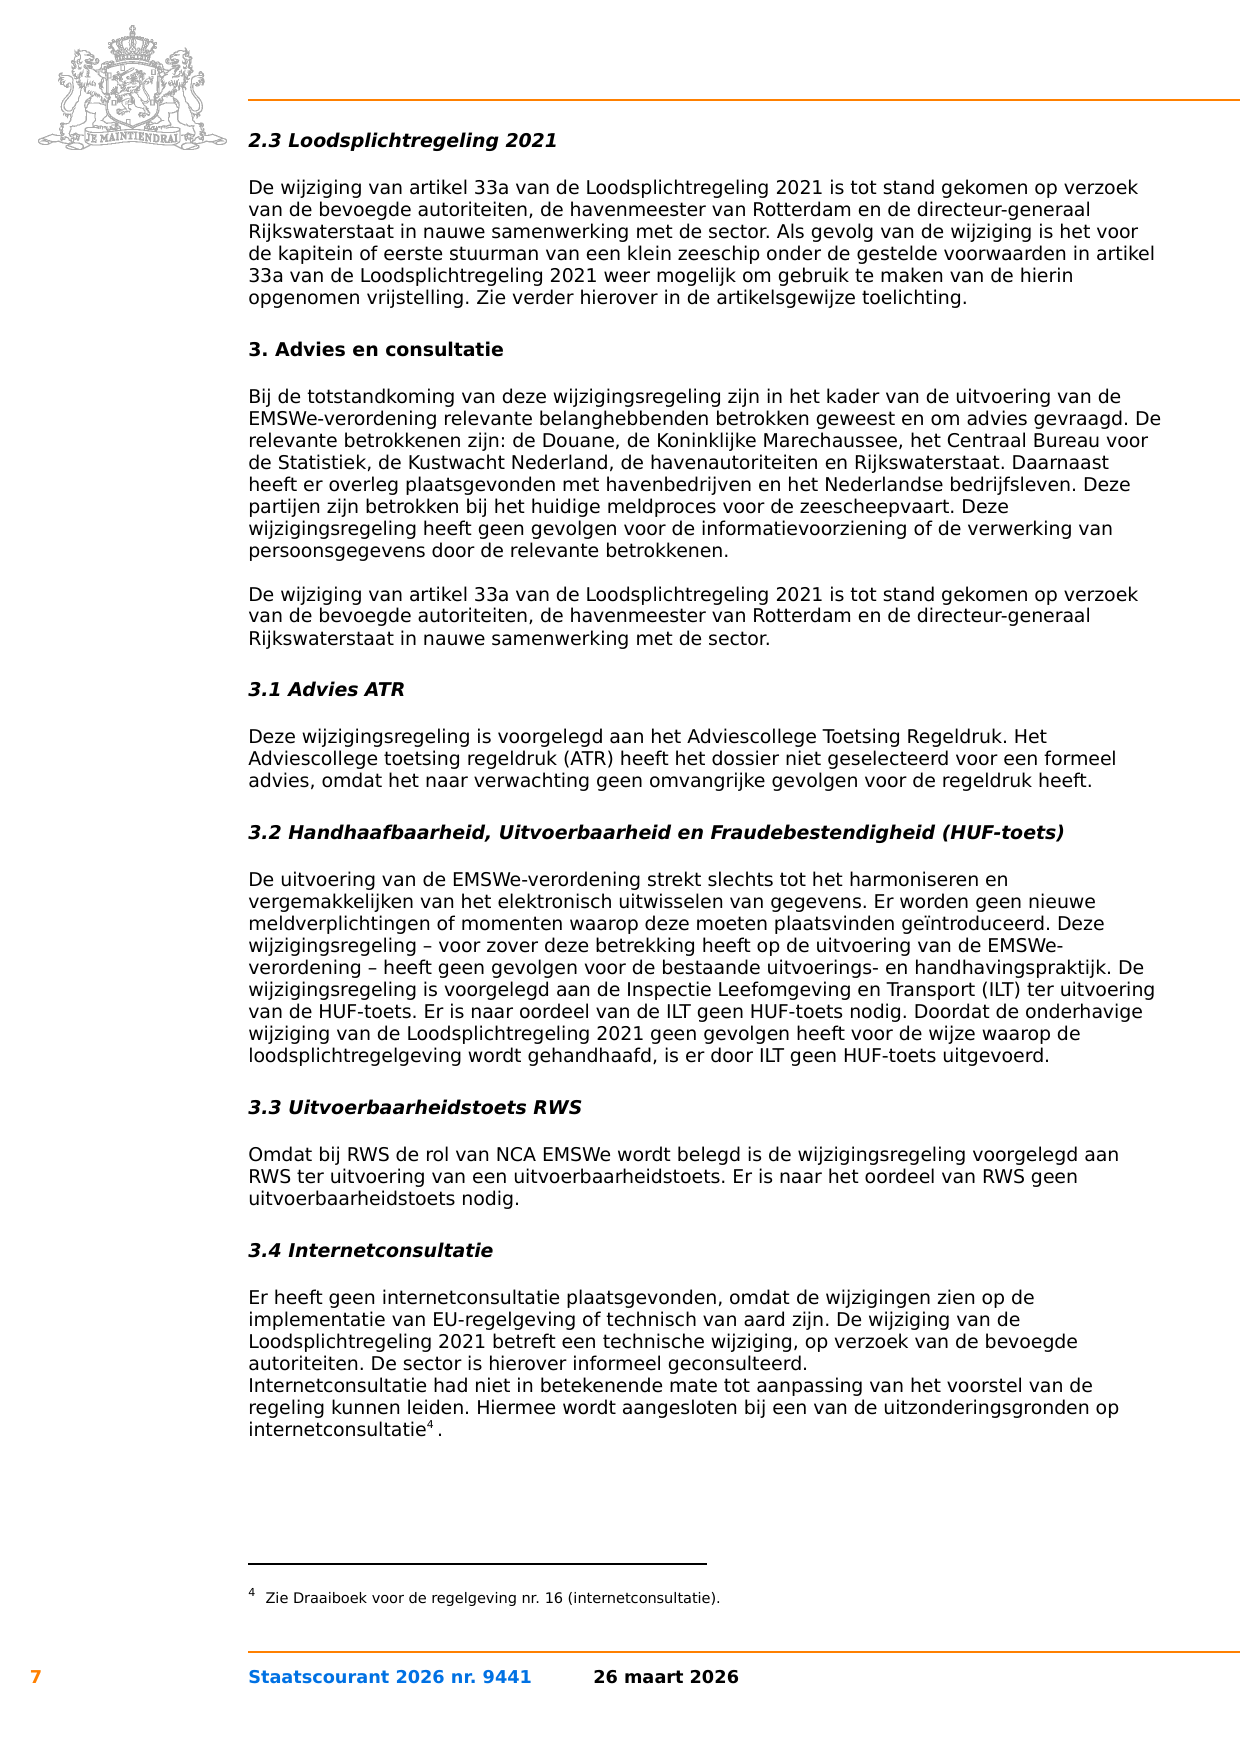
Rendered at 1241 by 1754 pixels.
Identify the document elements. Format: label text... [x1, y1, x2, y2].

text Internetconsultatie had niet in betekenende mate tot aanpassing van het voorstel van de regeling kunnen leiden. Hiermee wordt aangesloten bij een van de uitzonderingsgronden op internetconsultatie. [248, 1375, 1163, 1441]
text De uitvoering van de EMSWe-verordening strekt slechts tot het harmoniseren en vergemakkelijken van het elektronisch uitwisselen van gegevens. Er worden geen nieuwe meldverplichtingen of momenten waarop deze moeten plaatsvinden geïntroduceerd. Deze wijzigingsregeling – voor zover deze betrekking heeft op de uitvoering van de EMSWe-verordening – heeft geen gevolgen voor de bestaande uitvoerings- en handhavingspraktijk. De wijzigingsregeling is voorgelegd aan de Inspectie Leefomgeving en Transport (ILT) ter uitvoering van de HUF-toets. Er is naar oordeel van de ILT geen HUF-toets nodig. Doordat de onderhavige wijziging van de Loodsplichtregeling 2021 geen gevolgen heeft voor de wijze waarop de loodsplichtregelgeving wordt gehandhaafd, is er door ILT geen HUF-toets uitgevoerd. [248, 869, 1163, 1067]
text Er heeft geen internetconsultatie plaatsgevonden, omdat de wijzigingen zien op de implementatie van EU-regelgeving of technisch van aard zijn. De wijziging van de Loodsplichtregeling 2021 betreft een technische wijziging, op verzoek van de bevoegde autoriteiten. De sector is hierover informeel geconsulteerd. [248, 1287, 1163, 1375]
subtitle 3.2 Handhaafbaarheid, Uitvoerbaarheid en Fraudebestendigheid (HUF-toets) [248, 822, 1163, 844]
subtitle 3.3 Uitvoerbaarheidstoets RWS [248, 1097, 1163, 1119]
text De wijziging van artikel 33a van de Loodsplichtregeling 2021 is tot stand gekomen op verzoek van de bevoegde autoriteiten, de havenmeester van Rotterdam en de directeur-generaal Rijkswaterstaat in nauwe samenwerking met de sector. [248, 583, 1163, 649]
subtitle 2.3 Loodsplichtregeling 2021 [248, 130, 1163, 152]
text Zie Draaiboek voor de regelgeving nr. 16 (internetconsultatie). [248, 1586, 1163, 1608]
text Deze wijzigingsregeling is voorgelegd aan het Adviescollege Toetsing Regeldruk. Het Adviescollege toetsing regeldruk (ATR) heeft het dossier niet geselecteerd voor een formeel advies, omdat het naar verwachting geen omvangrijke gevolgen voor de regeldruk heeft. [248, 726, 1163, 792]
text Bij de totstandkoming van deze wijzigingsregeling zijn in het kader van de uitvoering van de EMSWe-verordening relevante belanghebbenden betrokken geweest en om advies gevraagd. De relevante betrokkenen zijn: de Douane, de Koninklijke Marechaussee, het Centraal Bureau voor de Statistiek, de Kustwacht Nederland, de havenautoriteiten en Rijkswaterstaat. Daarnaast heeft er overleg plaatsgevonden met havenbedrijven en het Nederlandse bedrijfsleven. Deze partijen zijn betrokken bij het huidige meldproces voor de zeescheepvaart. Deze wijzigingsregeling heeft geen gevolgen voor de informatievoorziening of de verwerking van persoonsgegevens door de relevante betrokkenen. [248, 386, 1163, 562]
subtitle 3. Advies en consultatie [248, 339, 1163, 361]
picture [38, 25, 227, 150]
text De wijziging van artikel 33a van de Loodsplichtregeling 2021 is tot stand gekomen op verzoek van de bevoegde autoriteiten, de havenmeester van Rotterdam en de directeur-generaal Rijkswaterstaat in nauwe samenwerking met de sector. Als gevolg van de wijziging is het voor de kapitein of eerste stuurman van een klein zeeschip onder de gestelde voorwaarden in artikel 33a van de Loodsplichtregeling 2021 weer mogelijk om gebruik te maken van de hierin opgenomen vrijstelling. Zie verder hierover in de artikelsgewijze toelichting. [248, 177, 1163, 309]
subtitle 3.4 Internetconsultatie [248, 1240, 1163, 1262]
subtitle 3.1 Advies ATR [248, 679, 1163, 701]
text Omdat bij RWS de rol van NCA EMSWe wordt belegd is de wijzigingsregeling voorgelegd aan RWS ter uitvoering van een uitvoerbaarheidstoets. Er is naar het oordeel van RWS geen uitvoerbaarheidstoets nodig. [248, 1144, 1163, 1210]
